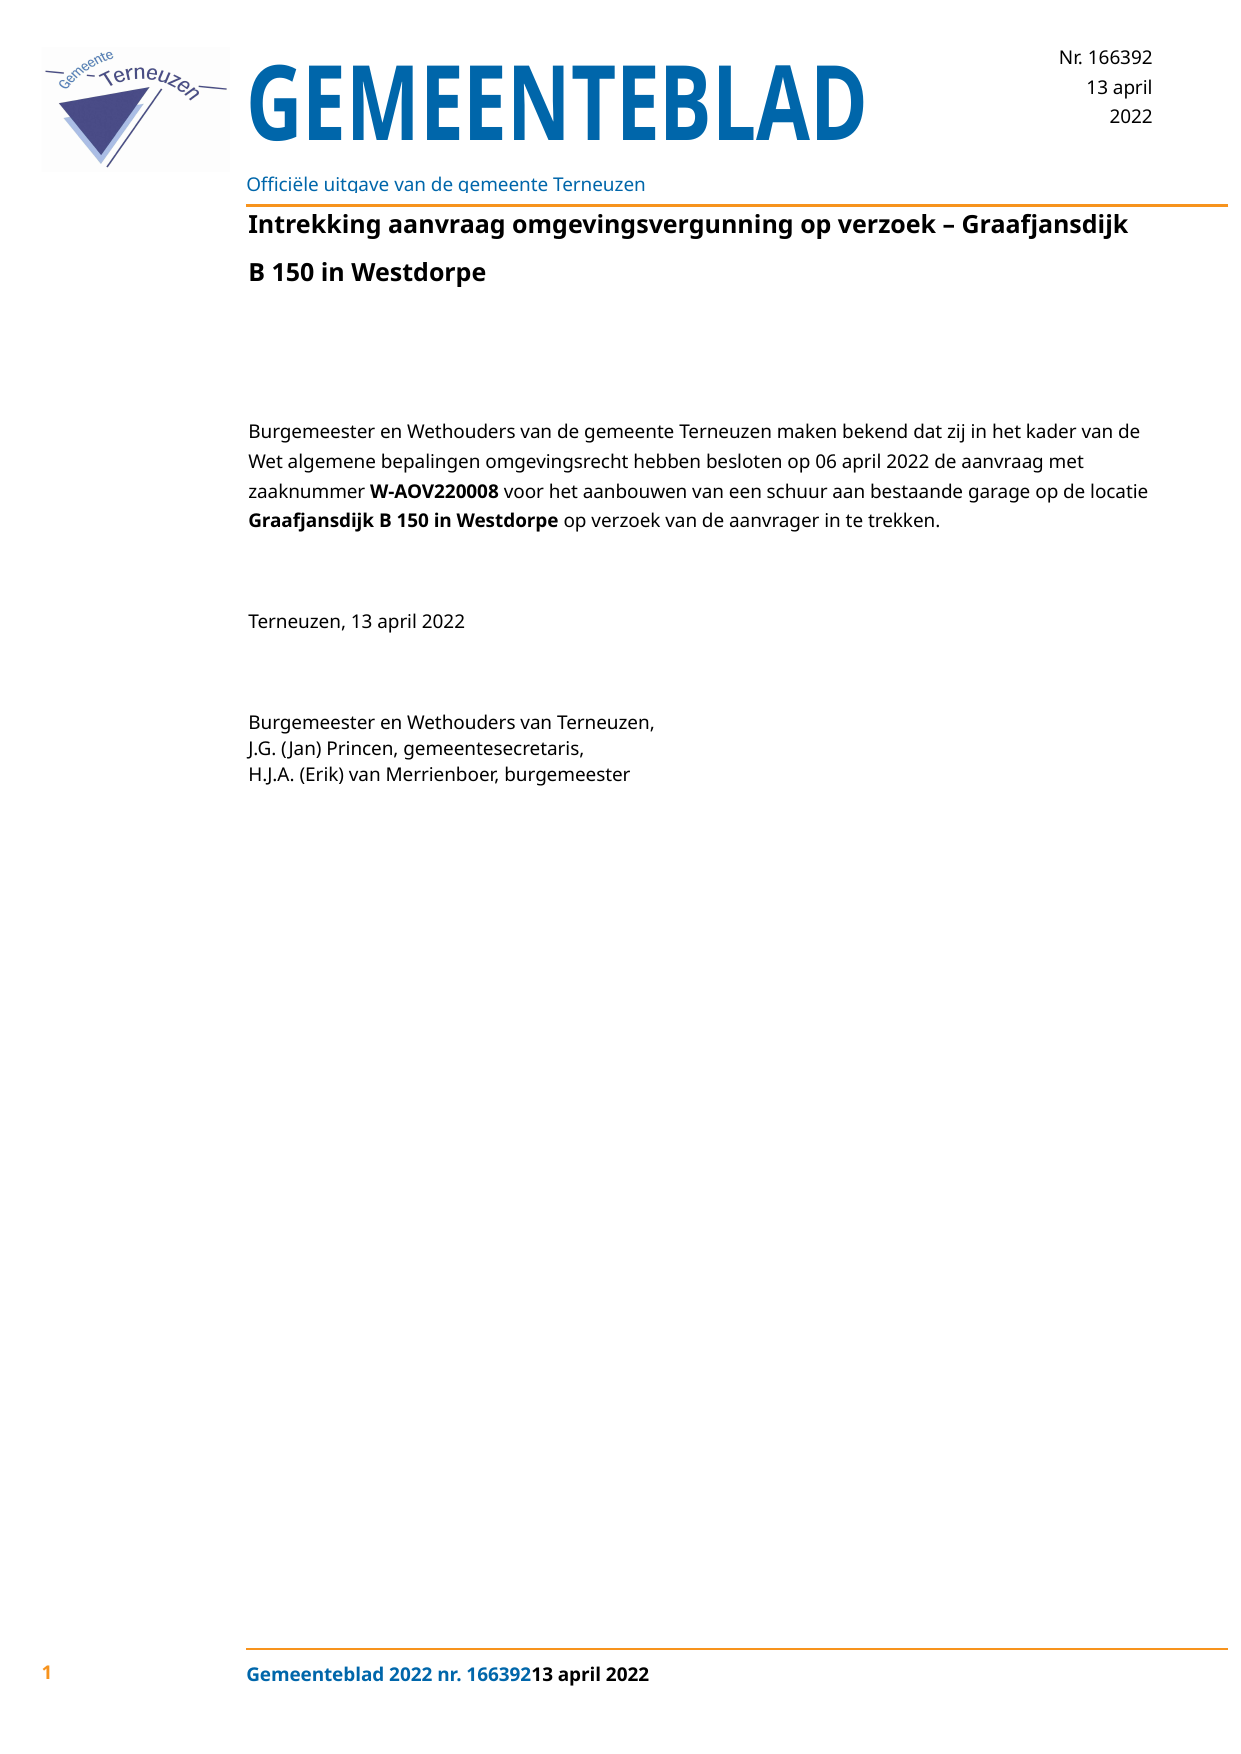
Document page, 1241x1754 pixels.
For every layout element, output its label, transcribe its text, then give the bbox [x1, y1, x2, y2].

text Burgemeester en Wethouders van de gemeente Terneuzen maken bekend dat zij in het kader van de Wet algemene bepalingen omgevingsrecht hebben besloten op 06 april 2022 de aanvraag met zaaknummer W-AOV220008 voor het aanbouwen van een schuur aan bestaande garage op de locatie Graafjansdijk B 150 in Westdorpe op verzoek van de aanvrager in te trekken. [248, 419, 1152, 533]
text Terneuzen, 13 april 2022 [248, 608, 1152, 634]
picture [41, 47, 231, 172]
table_cell H.J.A. (Erik) van Merrienboer, burgemeester [248, 761, 1152, 786]
table_cell [700, 786, 1152, 812]
text Intrekking aanvraag omgevingsvergunning op verzoek – Graafjansdijk B 150 in Westdorpe [248, 207, 1152, 288]
table_cell J.G. (Jan) Princen, gemeentesecretaris, [248, 735, 700, 761]
table_header Burgemeester en Wethouders van Terneuzen, [248, 709, 1152, 735]
table_cell [248, 786, 700, 812]
table_cell [700, 735, 1152, 761]
